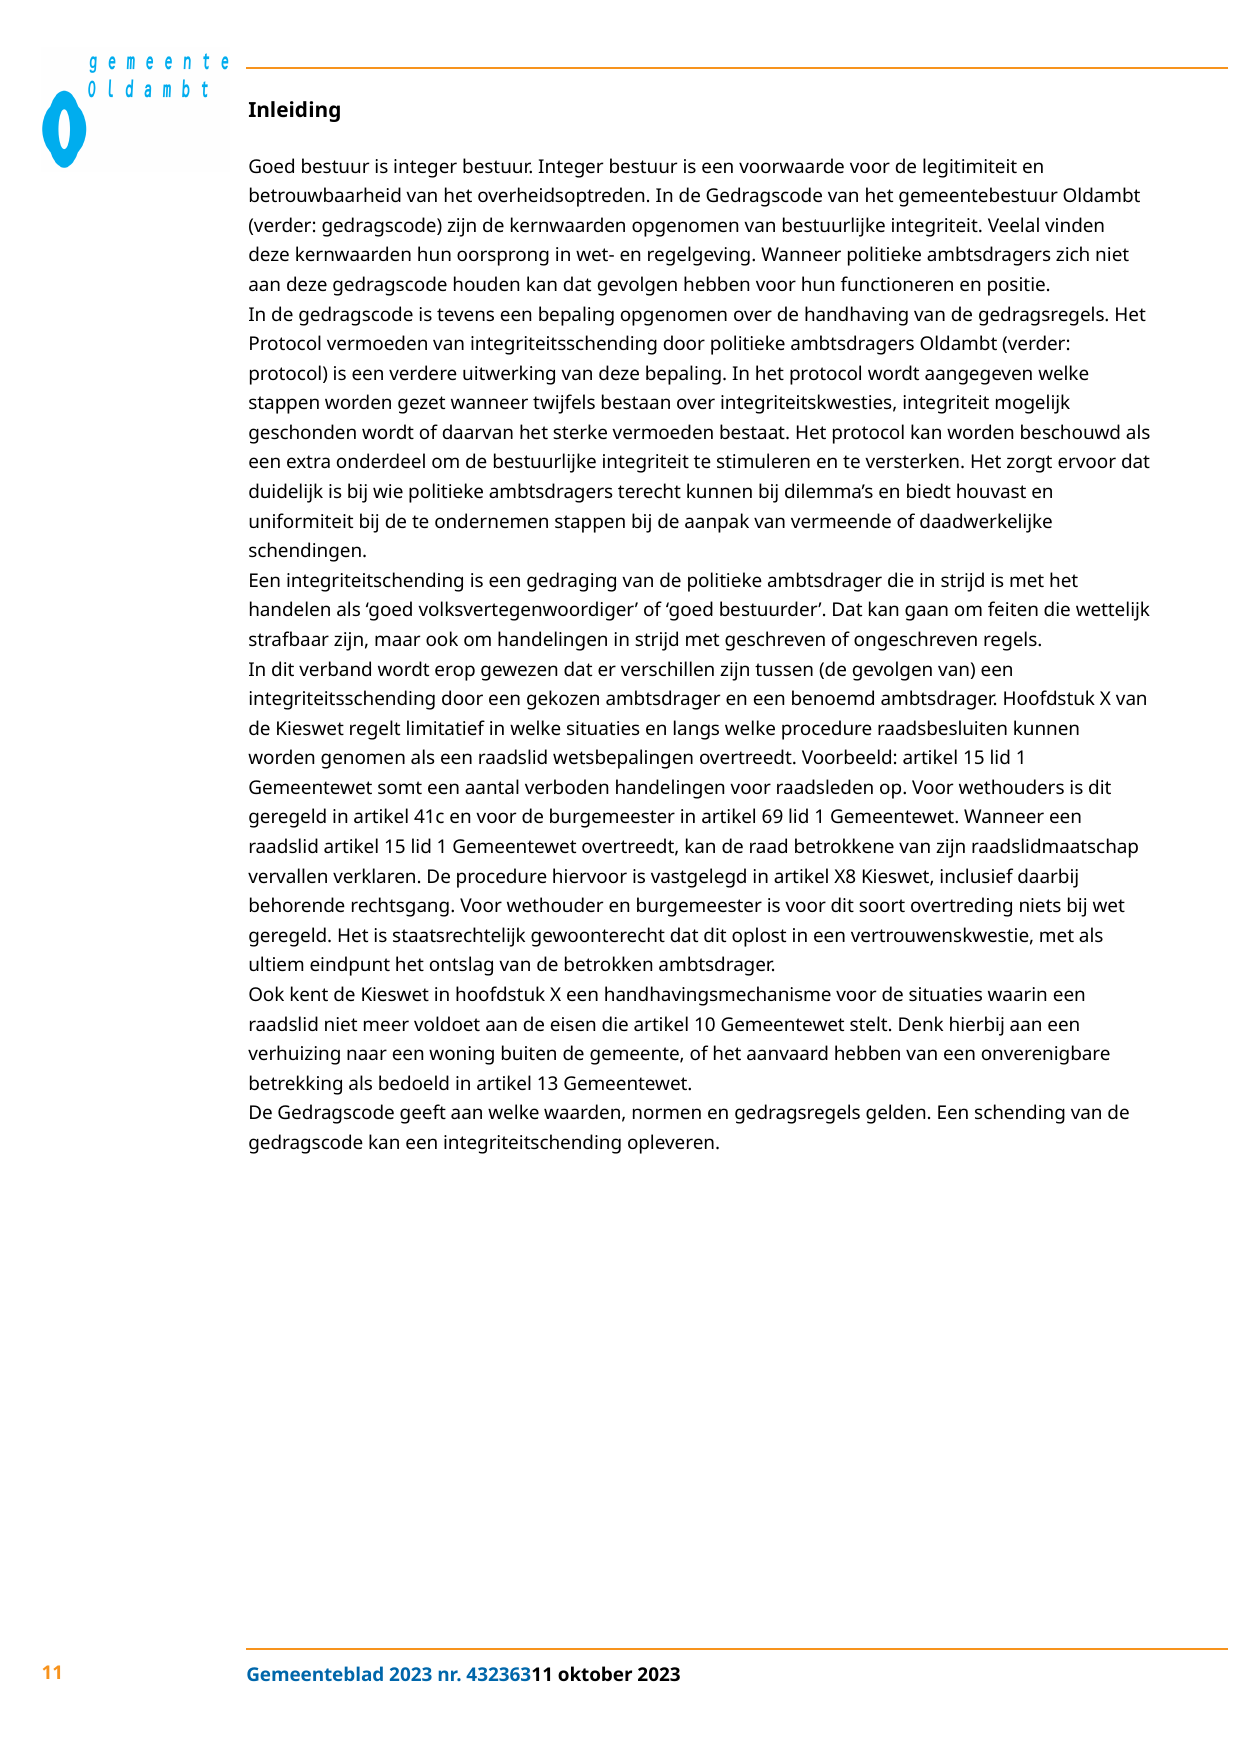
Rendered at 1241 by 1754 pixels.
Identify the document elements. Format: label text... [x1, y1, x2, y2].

text Ook kent de Kieswet in hoofdstuk X een handhavingsmechanisme voor de situaties waarin een raadslid niet meer voldoet aan de eisen die artikel 10 Gemeentewet stelt. Denk hierbij aan een verhuizing naar een woning buiten de gemeente, of het aanvaard hebben van een onverenigbare betrekking als bedoeld in artikel 13 Gemeentewet. [248, 981, 1152, 1096]
text Een integriteitschending is een gedraging van de politieke ambtsdrager die in strijd is met het handelen als ‘goed volksvertegenwoordiger’ of ‘goed bestuurder’. Dat kan gaan om feiten die wettelijk strafbaar zijn, maar ook om handelingen in strijd met geschreven of ongeschreven regels. [248, 567, 1152, 652]
text In dit verband wordt erop gewezen dat er verschillen zijn tussen (de gevolgen van) een integriteitsschending door een gekozen ambtsdrager en een benoemd ambtsdrager. Hoofdstuk X van de Kieswet regelt limitatief in welke situaties en langs welke procedure raadsbesluiten kunnen worden genomen als een raadslid wetsbepalingen overtreedt. Voorbeeld: artikel 15 lid 1 Gemeentewet somt een aantal verboden handelingen voor raadsleden op. Voor wethouders is dit geregeld in artikel 41c en voor de burgemeester in artikel 69 lid 1 Gemeentewet. Wanneer een raadslid artikel 15 lid 1 Gemeentewet overtreedt, kan de raad betrokkene van zijn raadslidmaatschap vervallen verklaren. De procedure hiervoor is vastgelegd in artikel X8 Kieswet, inclusief daarbij behorende rechtsgang. Voor wethouder en burgemeester is voor dit soort overtreding niets bij wet geregeld. Het is staatsrechtelijk gewoonterecht dat dit oplost in een vertrouwenskwestie, met als ultiem eindpunt het ontslag van de betrokken ambtsdrager. [248, 656, 1152, 977]
text Goed bestuur is integer bestuur. Integer bestuur is een voorwaarde voor de legitimiteit en betrouwbaarheid van het overheidsoptreden. In de Gedragscode van het gemeentebestuur Oldambt (verder: gedragscode) zijn de kernwaarden opgenomen van bestuurlijke integriteit. Veelal vinden deze kernwaarden hun oorsprong in wet- en regelgeving. Wanneer politieke ambtsdragers zich niet aan deze gedragscode houden kan dat gevolgen hebben voor hun functioneren en positie. [248, 153, 1152, 297]
text Inleiding [248, 95, 1152, 123]
text In de gedragscode is tevens een bepaling opgenomen over de handhaving van de gedragsregels. Het Protocol vermoeden van integriteitsschending door politieke ambtsdragers Oldambt (verder: protocol) is een verdere uitwerking van deze bepaling. In het protocol wordt aangegeven welke stappen worden gezet wanneer twijfels bestaan over integriteitskwesties, integriteit mogelijk geschonden wordt of daarvan het sterke vermoeden bestaat. Het protocol kan worden beschouwd als een extra onderdeel om de bestuurlijke integriteit te stimuleren en te versterken. Het zorgt ervoor dat duidelijk is bij wie politieke ambtsdragers terecht kunnen bij dilemma’s en biedt houvast en uniformiteit bij de te ondernemen stappen bij de aanpak van vermeende of daadwerkelijke schendingen. [248, 301, 1152, 563]
picture [41, 47, 231, 172]
text De Gedragscode geeft aan welke waarden, normen en gedragsregels gelden. Een schending van de gedragscode kan een integriteitschending opleveren. [248, 1099, 1152, 1155]
